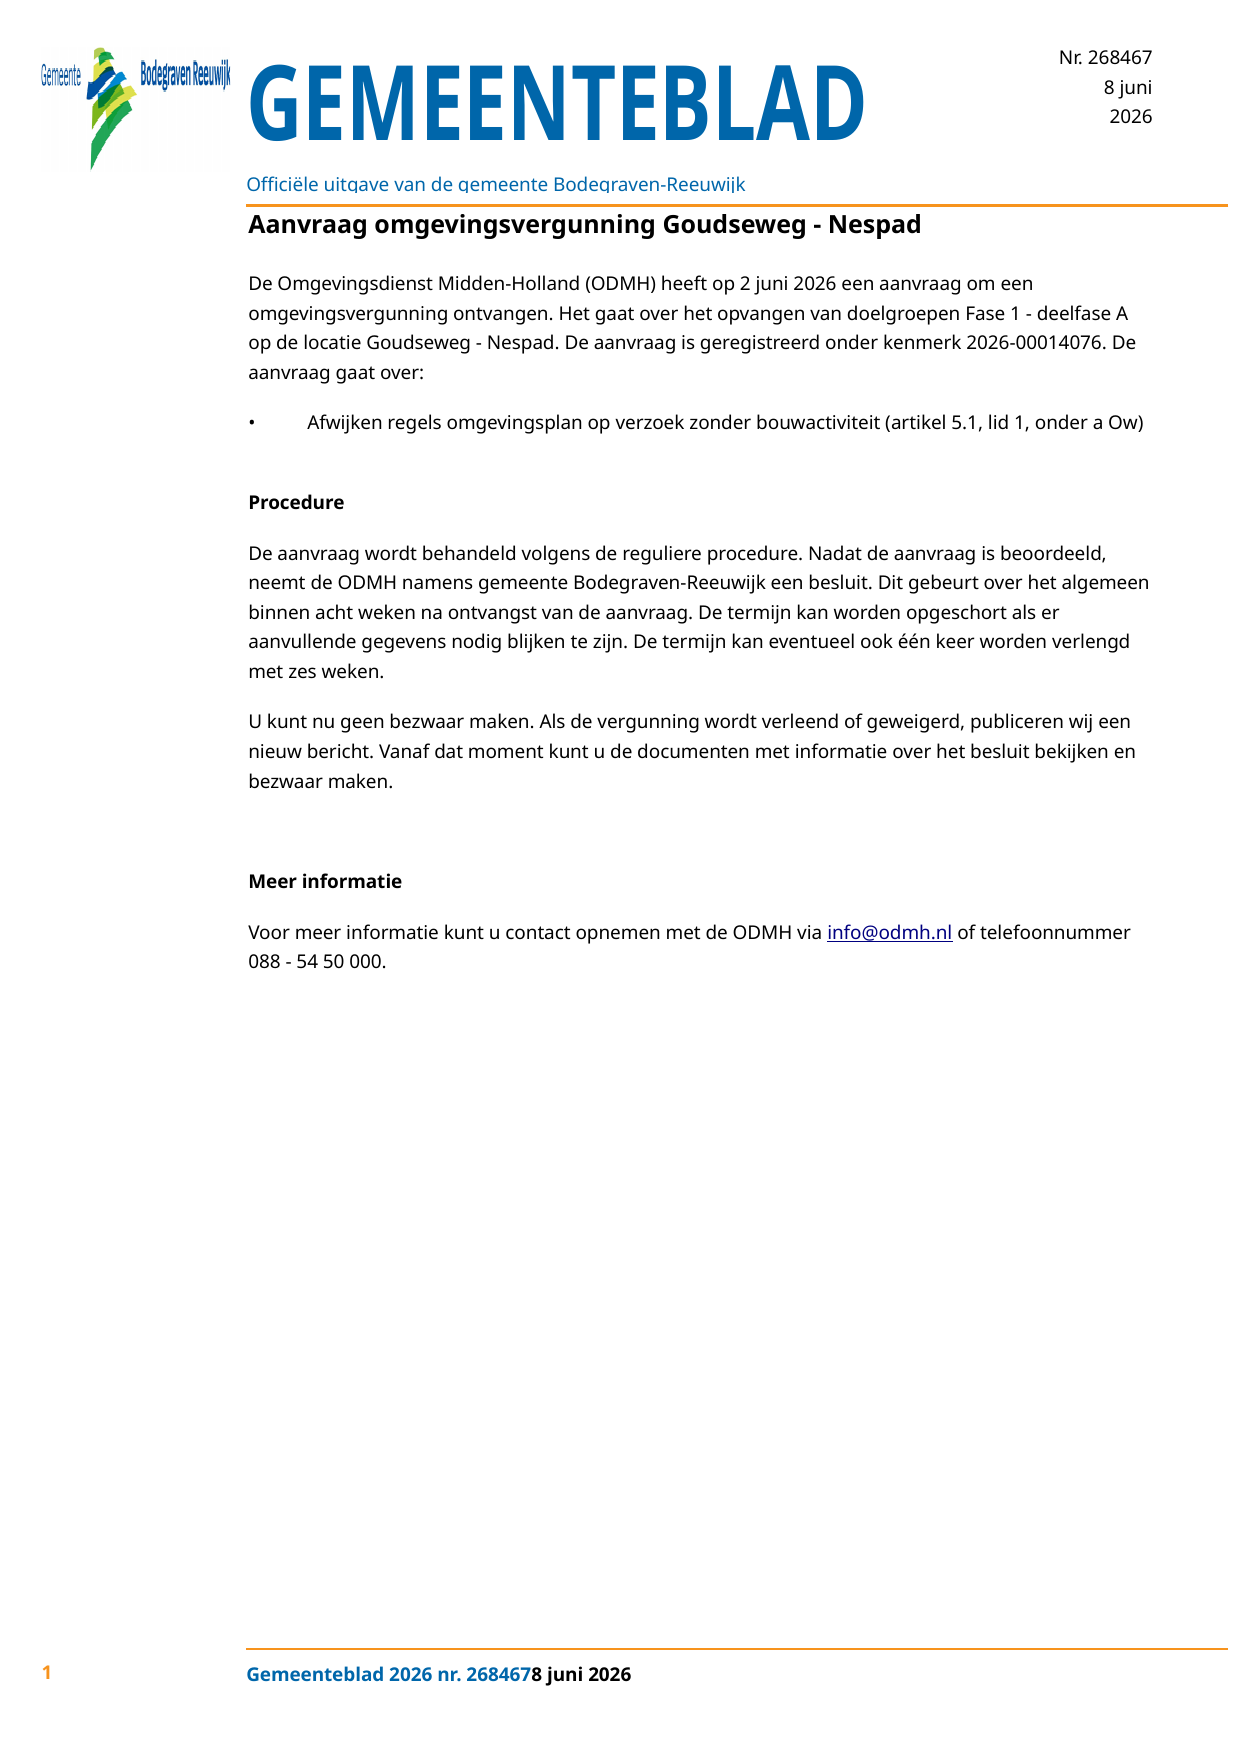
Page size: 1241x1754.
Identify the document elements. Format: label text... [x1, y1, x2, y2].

text Voor meer informatie kunt u contact opnemen met de ODMH via info@odmh.nl of telefoonnummer 088 - 54 50 000. [248, 919, 1152, 974]
picture [41, 47, 231, 172]
list Afwijken regels omgevingsplan op verzoek zonder bouwactiviteit (artikel 5.1, lid 1, onder a Ow) [248, 409, 1152, 435]
text De aanvraag wordt behandeld volgens de reguliere procedure. Nadat de aanvraag is beoordeeld, neemt de ODMH namens gemeente Bodegraven-Reeuwijk een besluit. Dit gebeurt over het algemeen binnen acht weken na ontvangst van de aanvraag. De termijn kan worden opgeschort als er aanvullende gegevens nodig blijken te zijn. De termijn kan eventueel ook één keer worden verlengd met zes weken. [248, 540, 1152, 684]
text Meer informatie [248, 869, 1152, 894]
text Aanvraag omgevingsvergunning Goudseweg - Nespad [248, 207, 1152, 241]
text Procedure [248, 489, 1152, 515]
text De Omgevingsdienst Midden-Holland (ODMH) heeft op 2 juni 2026 een aanvraag om een omgevingsvergunning ontvangen. Het gaat over het opvangen van doelgroepen Fase 1 - deelfase A op de locatie Goudseweg - Nespad. De aanvraag is geregistreerd onder kenmerk 2026-00014076. De aanvraag gaat over: [248, 270, 1152, 385]
text U kunt nu geen bezwaar maken. Als de vergunning wordt verleend of geweigerd, publiceren wij een nieuw bericht. Vanaf dat moment kunt u de documenten met informatie over het besluit bekijken en bezwaar maken. [248, 709, 1152, 793]
